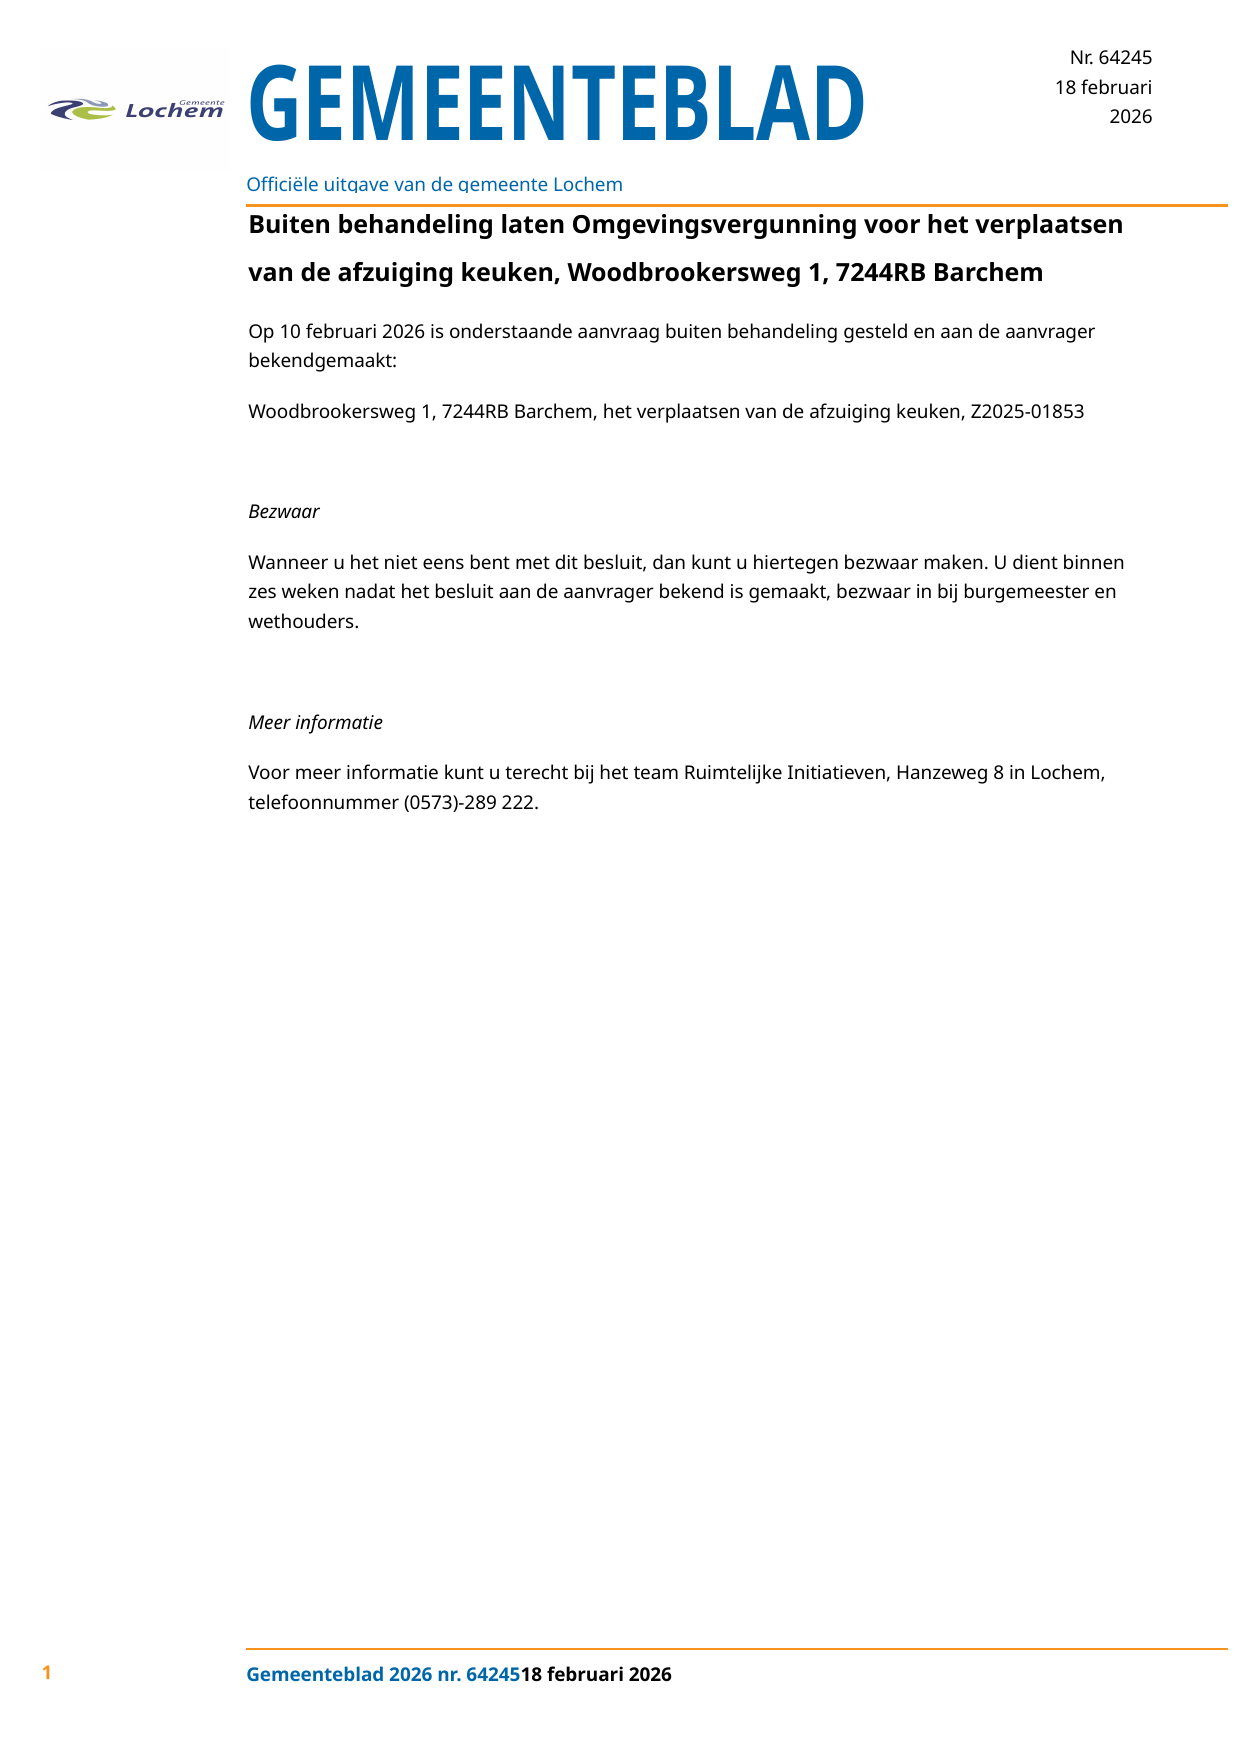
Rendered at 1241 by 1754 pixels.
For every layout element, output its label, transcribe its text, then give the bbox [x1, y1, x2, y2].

text Bezwaar [248, 499, 1152, 524]
text Meer informatie [248, 709, 1152, 735]
text Voor meer informatie kunt u terecht bij het team Ruimtelijke Initiatieven, Hanzeweg 8 in Lochem, telefoonnummer (0573)-289 222. [248, 759, 1152, 815]
text Woodbrookersweg 1, 7244RB Barchem, het verplaatsen van de afzuiging keuken, Z2025-01853 [248, 398, 1152, 424]
text Buiten behandeling laten Omgevingsvergunning voor het verplaatsen van de afzuiging keuken, Woodbrookersweg 1, 7244RB Barchem [248, 207, 1152, 288]
text Op 10 februari 2026 is onderstaande aanvraag buiten behandeling gesteld en aan de aanvrager bekendgemaakt: [248, 318, 1152, 373]
picture [41, 47, 231, 172]
text Wanneer u het niet eens bent met dit besluit, dan kunt u hiertegen bezwaar maken. U dient binnen zes weken nadat het besluit aan de aanvrager bekend is gemaakt, bezwaar in bij burgemeester en wethouders. [248, 549, 1152, 634]
